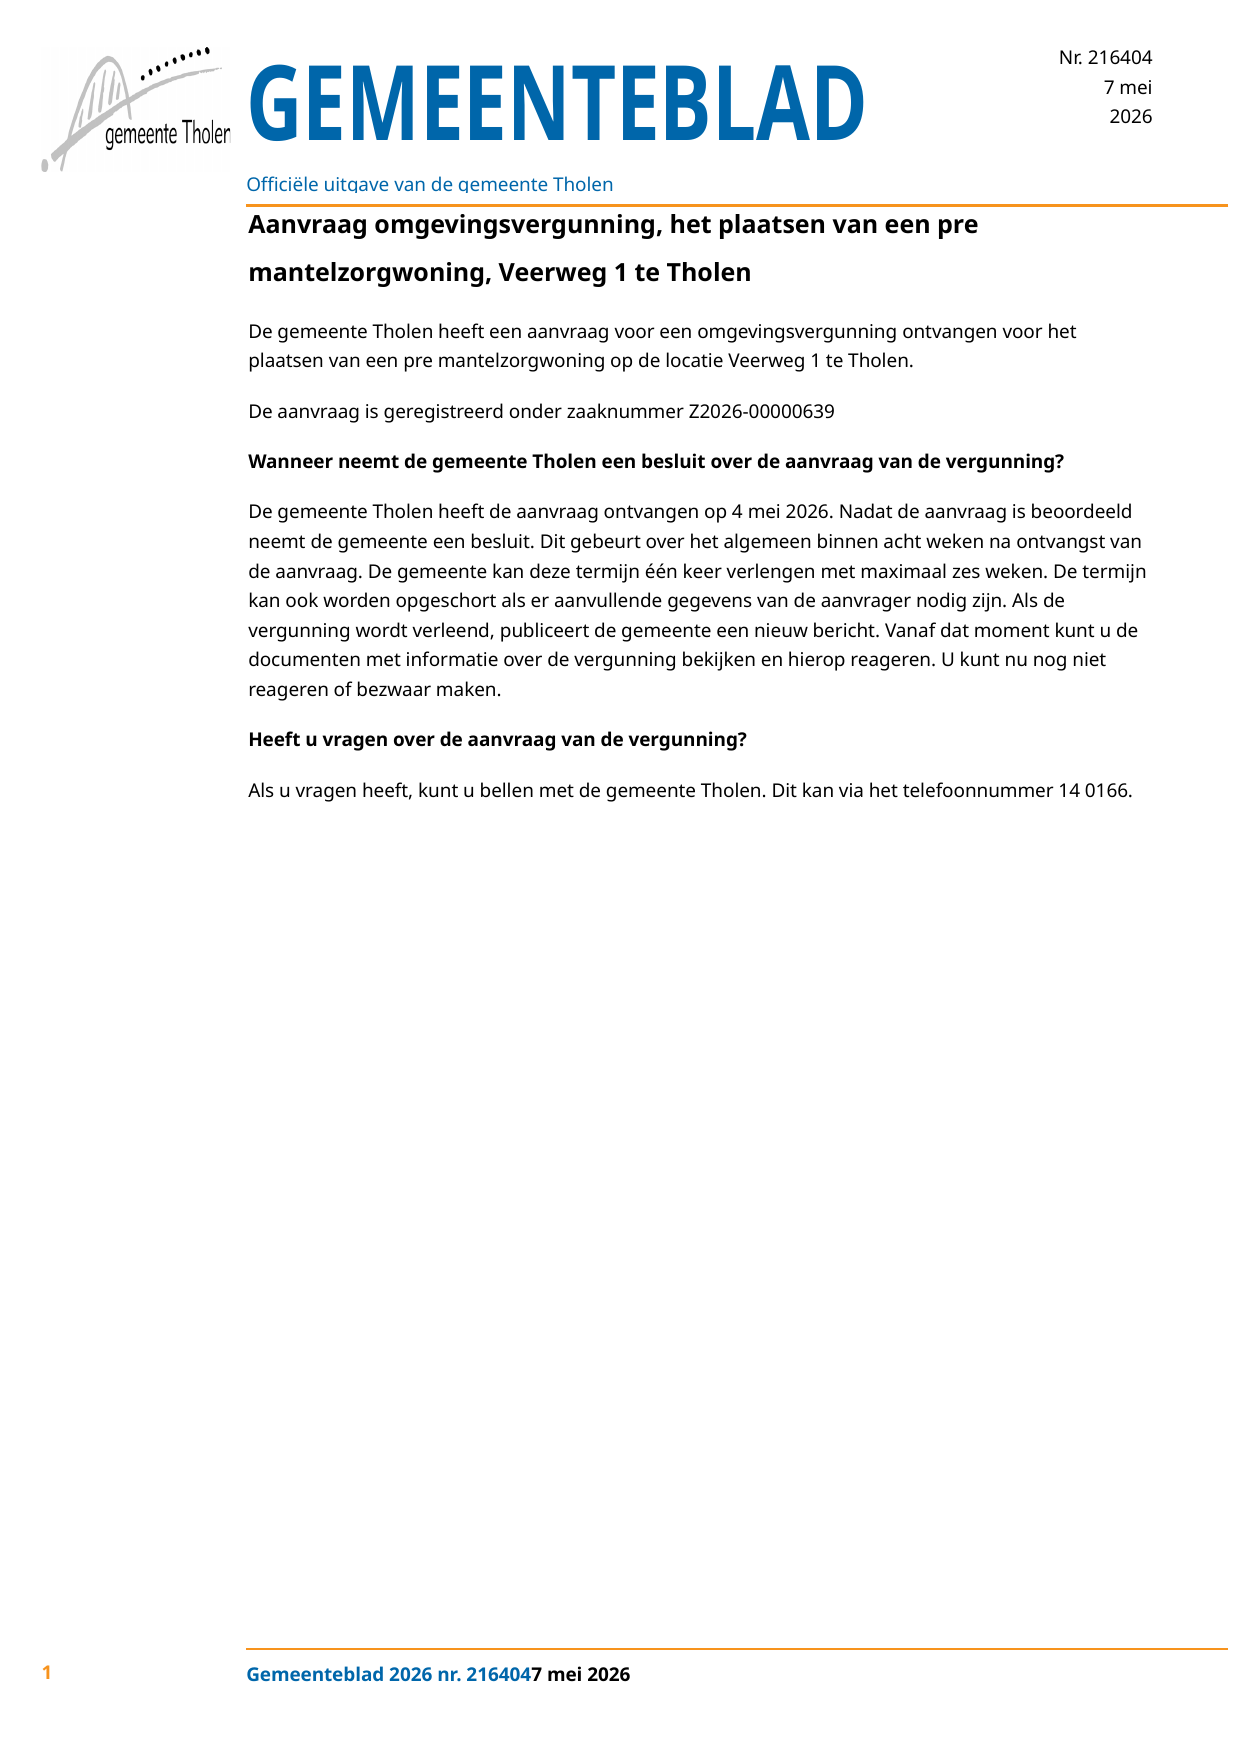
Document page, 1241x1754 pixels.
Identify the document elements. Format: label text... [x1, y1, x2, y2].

text Aanvraag omgevingsvergunning, het plaatsen van een pre mantelzorgwoning, Veerweg 1 te Tholen [248, 207, 1152, 288]
text Wanneer neemt de gemeente Tholen een besluit over de aanvraag van de vergunning? [248, 448, 1152, 474]
text De aanvraag is geregistreerd onder zaaknummer Z2026-00000639 [248, 398, 1152, 424]
text De gemeente Tholen heeft een aanvraag voor een omgevingsvergunning ontvangen voor het plaatsen van een pre mantelzorgwoning op de locatie Veerweg 1 te Tholen. [248, 318, 1152, 373]
text Als u vragen heeft, kunt u bellen met de gemeente Tholen. Dit kan via het telefoonnummer 14 0166. [248, 777, 1152, 803]
text Heeft u vragen over de aanvraag van de vergunning? [248, 727, 1152, 752]
picture [41, 47, 231, 172]
text De gemeente Tholen heeft de aanvraag ontvangen op 4 mei 2026. Nadat de aanvraag is beoordeeld neemt de gemeente een besluit. Dit gebeurt over het algemeen binnen acht weken na ontvangst van de aanvraag. De gemeente kan deze termijn één keer verlengen met maximaal zes weken. De termijn kan ook worden opgeschort als er aanvullende gegevens van de aanvrager nodig zijn. Als de vergunning wordt verleend, publiceert de gemeente een nieuw bericht. Vanaf dat moment kunt u de documenten met informatie over de vergunning bekijken en hierop reageren. U kunt nu nog niet reageren of bezwaar maken. [248, 499, 1152, 702]
